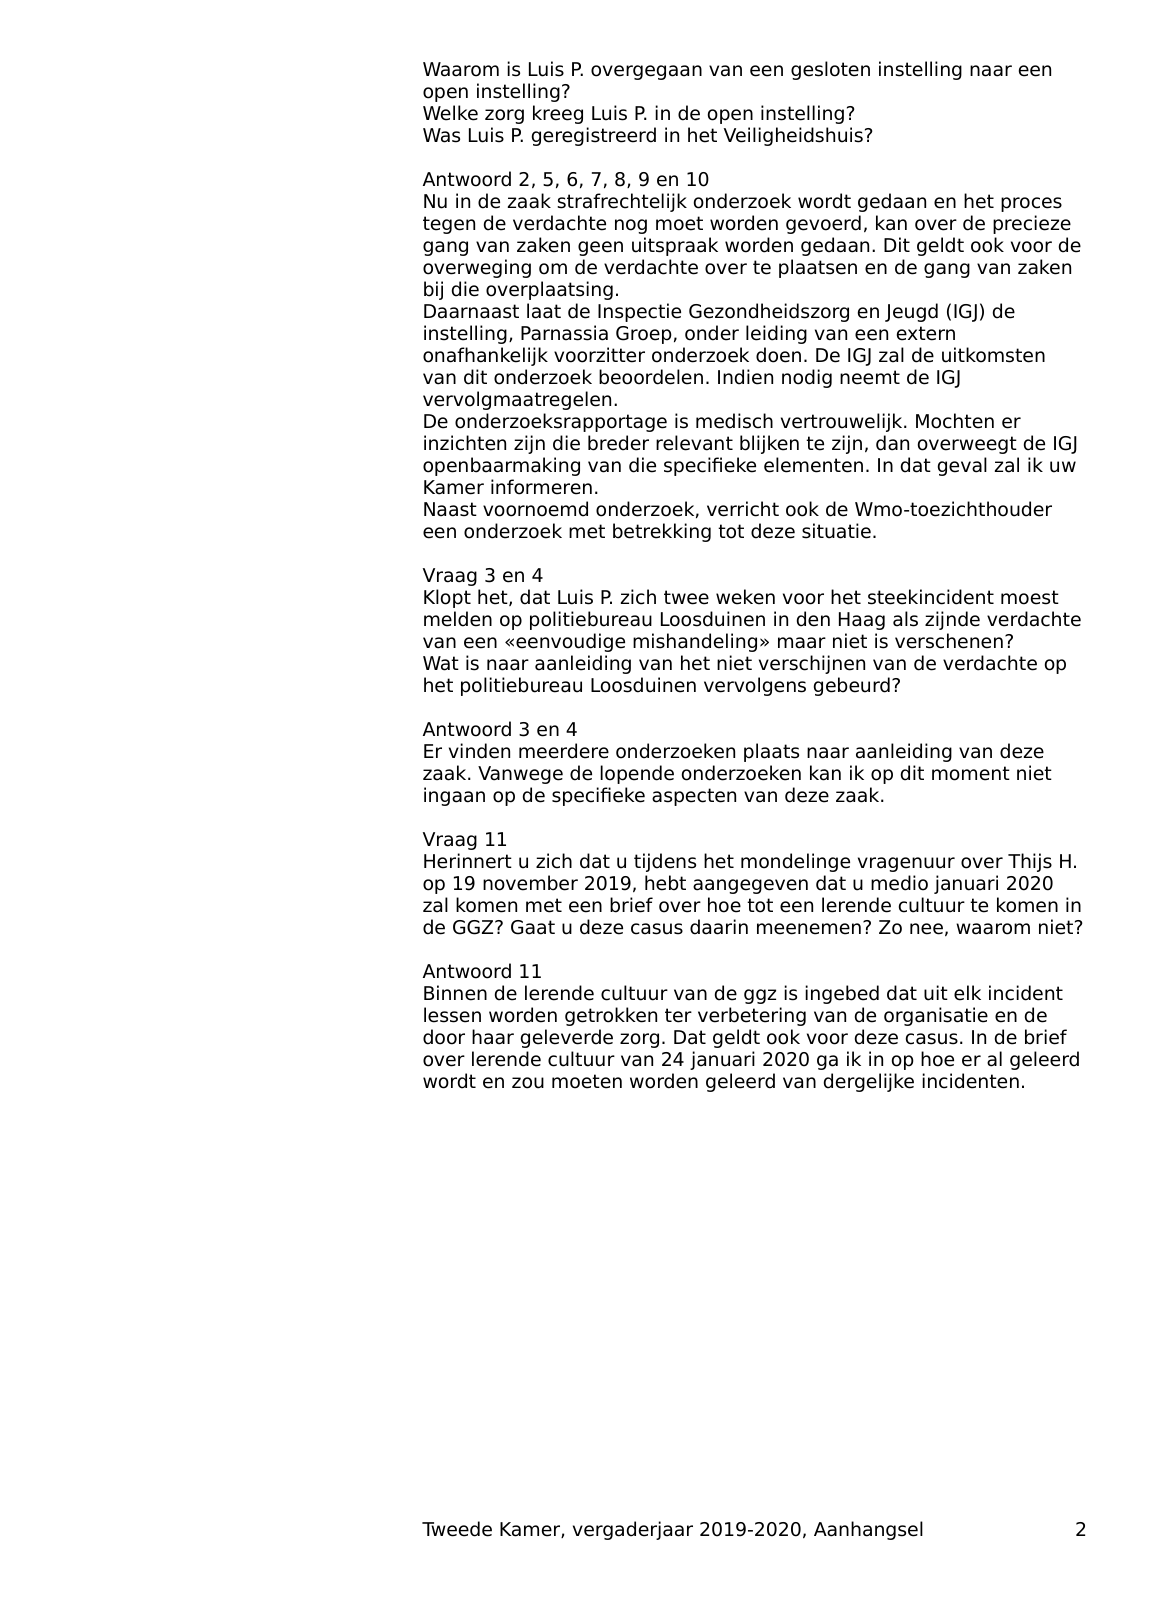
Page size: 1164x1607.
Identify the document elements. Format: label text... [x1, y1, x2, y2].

text Daarnaast laat de Inspectie Gezondheidszorg en Jeugd (IGJ) de instelling, Parnassia Groep, onder leiding van een extern onafhankelijk voorzitter onderzoek doen. De IGJ zal de uitkomsten van dit onderzoek beoordelen. Indien nodig neemt de IGJ vervolgmaatregelen. [422, 301, 1087, 411]
text Er vinden meerdere onderzoeken plaats naar aanleiding van deze zaak. Vanwege de lopende onderzoeken kan ik op dit moment niet ingaan op de specifieke aspecten van deze zaak. [422, 741, 1087, 807]
text Naast voornoemd onderzoek, verricht ook de Wmo-toezichthouder een onderzoek met betrekking tot deze situatie. [422, 499, 1087, 543]
text Wat is naar aanleiding van het niet verschijnen van de verdachte op het politiebureau Loosduinen vervolgens gebeurd? [422, 653, 1087, 697]
text De onderzoeksrapportage is medisch vertrouwelijk. Mochten er inzichten zijn die breder relevant blijken te zijn, dan overweegt de IGJ openbaarmaking van die specifieke elementen. In dat geval zal ik uw Kamer informeren. [422, 411, 1087, 499]
text Antwoord 11 [422, 961, 1087, 983]
text Vraag 3 en 4 [422, 565, 1087, 587]
text Vraag 11 [422, 829, 1087, 851]
text Nu in de zaak strafrechtelijk onderzoek wordt gedaan en het proces tegen de verdachte nog moet worden gevoerd, kan over de precieze gang van zaken geen uitspraak worden gedaan. Dit geldt ook voor de overweging om de verdachte over te plaatsen en de gang van zaken bij die overplaatsing. [422, 191, 1087, 301]
text Welke zorg kreeg Luis P. in de open instelling? [422, 103, 1087, 125]
text Binnen de lerende cultuur van de ggz is ingebed dat uit elk incident lessen worden getrokken ter verbetering van de organisatie en de door haar geleverde zorg. Dat geldt ook voor deze casus. In de brief over lerende cultuur van 24 januari 2020 ga ik in op hoe er al geleerd wordt en zou moeten worden geleerd van dergelijke incidenten. [422, 983, 1087, 1093]
text Antwoord 2, 5, 6, 7, 8, 9 en 10 [422, 169, 1087, 191]
text Waarom is Luis P. overgegaan van een gesloten instelling naar een open instelling? [422, 59, 1087, 103]
text Klopt het, dat Luis P. zich twee weken voor het steekincident moest melden op politiebureau Loosduinen in den Haag als zijnde verdachte van een «eenvoudige mishandeling» maar niet is verschenen? [422, 587, 1087, 653]
text Herinnert u zich dat u tijdens het mondelinge vragenuur over Thijs H. op 19 november 2019, hebt aangegeven dat u medio januari 2020 zal komen met een brief over hoe tot een lerende cultuur te komen in de GGZ? Gaat u deze casus daarin meenemen? Zo nee, waarom niet? [422, 851, 1087, 939]
text Was Luis P. geregistreerd in het Veiligheidshuis? [422, 125, 1087, 147]
text Antwoord 3 en 4 [422, 719, 1087, 741]
